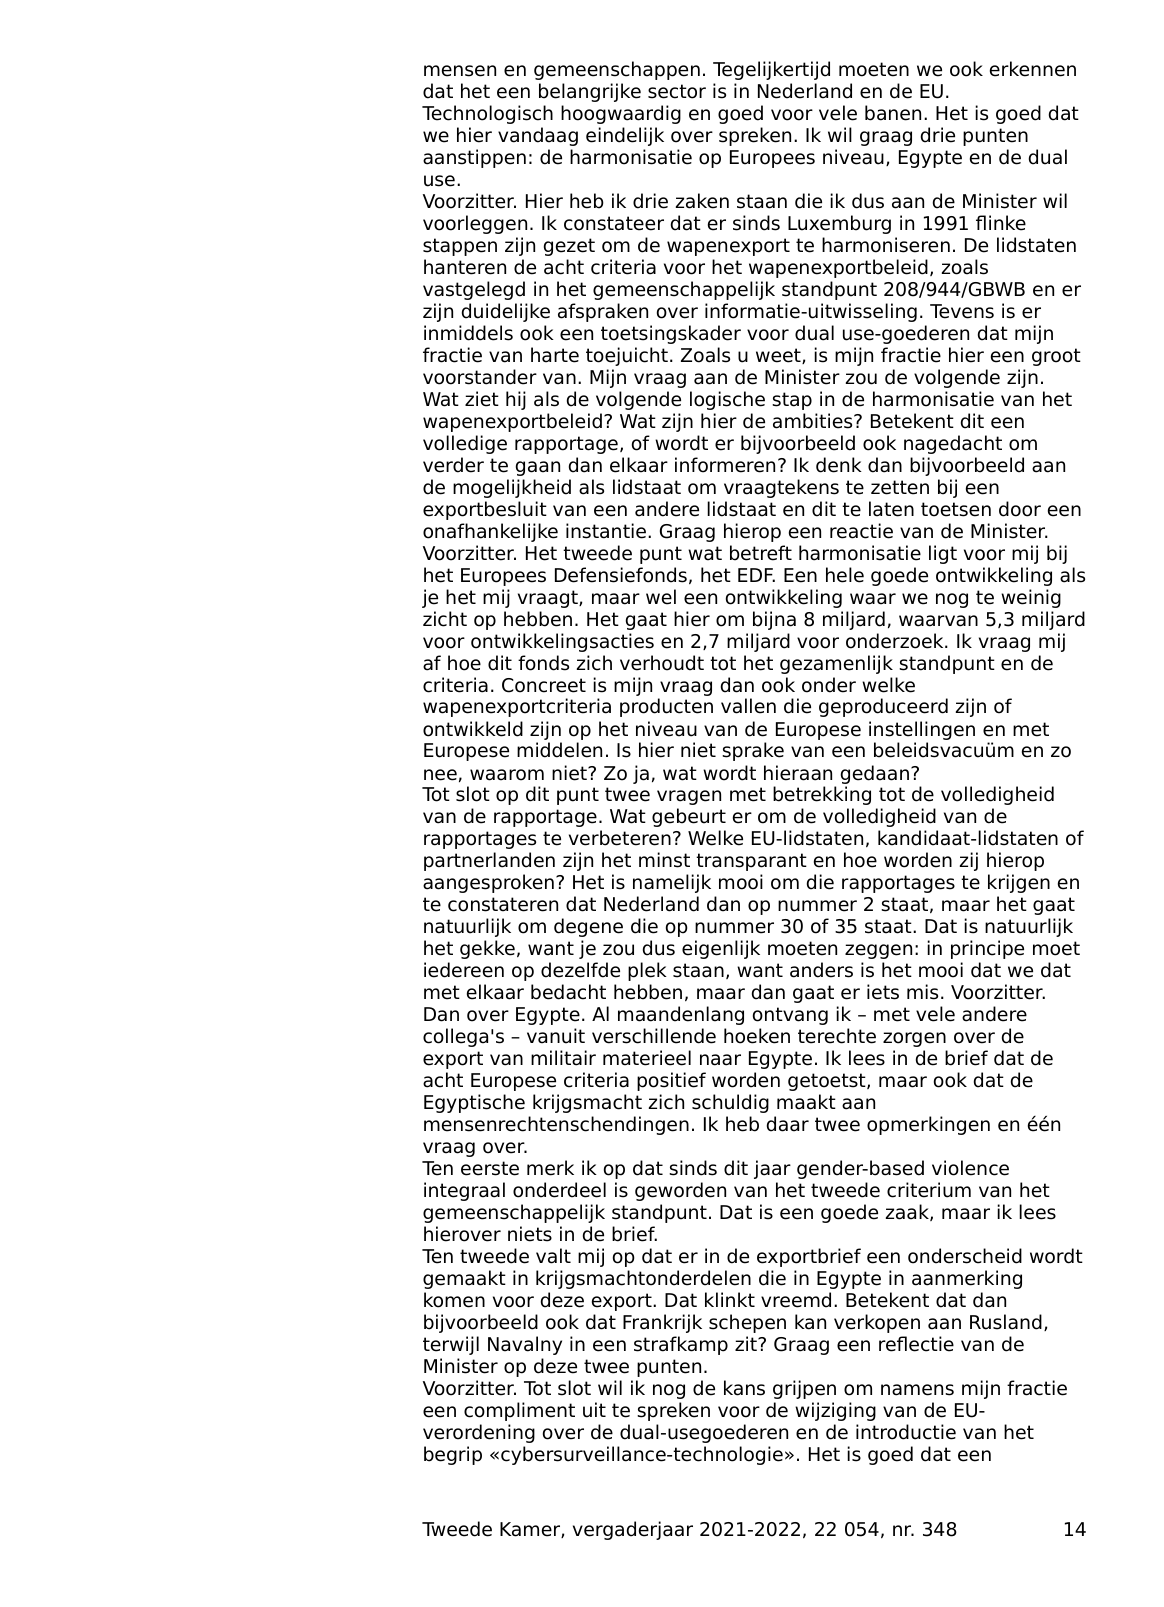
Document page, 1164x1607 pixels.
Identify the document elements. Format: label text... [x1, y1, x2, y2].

text Voorzitter. Tot slot wil ik nog de kans grijpen om namens mijn fractie een compliment uit te spreken voor de wijziging van de EU-verordening over de dual-usegoederen en de introductie van het begrip «cybersurveillance-technologie». Het is goed dat een [422, 1378, 1087, 1466]
text Ten tweede valt mij op dat er in de exportbrief een onderscheid wordt gemaakt in krijgsmachtonderdelen die in Egypte in aanmerking komen voor deze export. Dat klinkt vreemd. Betekent dat dan bijvoorbeeld ook dat Frankrijk schepen kan verkopen aan Rusland, terwijl Navalny in een strafkamp zit? Graag een reflectie van de Minister op deze twee punten. [422, 1246, 1087, 1378]
text Tot slot op dit punt twee vragen met betrekking tot de volledigheid van de rapportage. Wat gebeurt er om de volledigheid van de rapportages te verbeteren? Welke EU-lidstaten, kandidaat-lidstaten of partnerlanden zijn het minst transparant en hoe worden zij hierop aangesproken? Het is namelijk mooi om die rapportages te krijgen en te constateren dat Nederland dan op nummer 2 staat, maar het gaat natuurlijk om degene die op nummer 30 of 35 staat. Dat is natuurlijk het gekke, want je zou dus eigenlijk moeten zeggen: in principe moet iedereen op dezelfde plek staan, want anders is het mooi dat we dat met elkaar bedacht hebben, maar dan gaat er iets mis. Voorzitter. Dan over Egypte. Al maandenlang ontvang ik – met vele andere collega's – vanuit verschillende hoeken terechte zorgen over de export van militair materieel naar Egypte. Ik lees in de brief dat de acht Europese criteria positief worden getoetst, maar ook dat de Egyptische krijgsmacht zich schuldig maakt aan mensenrechtenschendingen. Ik heb daar twee opmerkingen en één vraag over. [422, 784, 1087, 1158]
text Ten eerste merk ik op dat sinds dit jaar gender-based violence integraal onderdeel is geworden van het tweede criterium van het gemeenschappelijk standpunt. Dat is een goede zaak, maar ik lees hierover niets in de brief. [422, 1158, 1087, 1246]
text Voorzitter. Het tweede punt wat betreft harmonisatie ligt voor mij bij het Europees Defensiefonds, het EDF. Een hele goede ontwikkeling als je het mij vraagt, maar wel een ontwikkeling waar we nog te weinig zicht op hebben. Het gaat hier om bijna 8 miljard, waarvan 5,3 miljard voor ontwikkelingsacties en 2,7 miljard voor onderzoek. Ik vraag mij af hoe dit fonds zich verhoudt tot het gezamenlijk standpunt en de criteria. Concreet is mijn vraag dan ook onder welke wapenexportcriteria producten vallen die geproduceerd zijn of ontwikkeld zijn op het niveau van de Europese instellingen en met Europese middelen. Is hier niet sprake van een beleidsvacuüm en zo nee, waarom niet? Zo ja, wat wordt hieraan gedaan? [422, 543, 1087, 784]
text mensen en gemeenschappen. Tegelijkertijd moeten we ook erkennen dat het een belangrijke sector is in Nederland en de EU. Technologisch hoogwaardig en goed voor vele banen. Het is goed dat we hier vandaag eindelijk over spreken. Ik wil graag drie punten aanstippen: de harmonisatie op Europees niveau, Egypte en de dual use. [422, 59, 1087, 191]
text Voorzitter. Hier heb ik drie zaken staan die ik dus aan de Minister wil voorleggen. Ik constateer dat er sinds Luxemburg in 1991 flinke stappen zijn gezet om de wapenexport te harmoniseren. De lidstaten hanteren de acht criteria voor het wapenexportbeleid, zoals vastgelegd in het gemeenschappelijk standpunt 208/944/GBWB en er zijn duidelijke afspraken over informatie-uitwisseling. Tevens is er inmiddels ook een toetsingskader voor dual use-goederen dat mijn fractie van harte toejuicht. Zoals u weet, is mijn fractie hier een groot voorstander van. Mijn vraag aan de Minister zou de volgende zijn. Wat ziet hij als de volgende logische stap in de harmonisatie van het wapenexportbeleid? Wat zijn hier de ambities? Betekent dit een volledige rapportage, of wordt er bijvoorbeeld ook nagedacht om verder te gaan dan elkaar informeren? Ik denk dan bijvoorbeeld aan de mogelijkheid als lidstaat om vraagtekens te zetten bij een exportbesluit van een andere lidstaat en dit te laten toetsen door een onafhankelijke instantie. Graag hierop een reactie van de Minister. [422, 191, 1087, 543]
